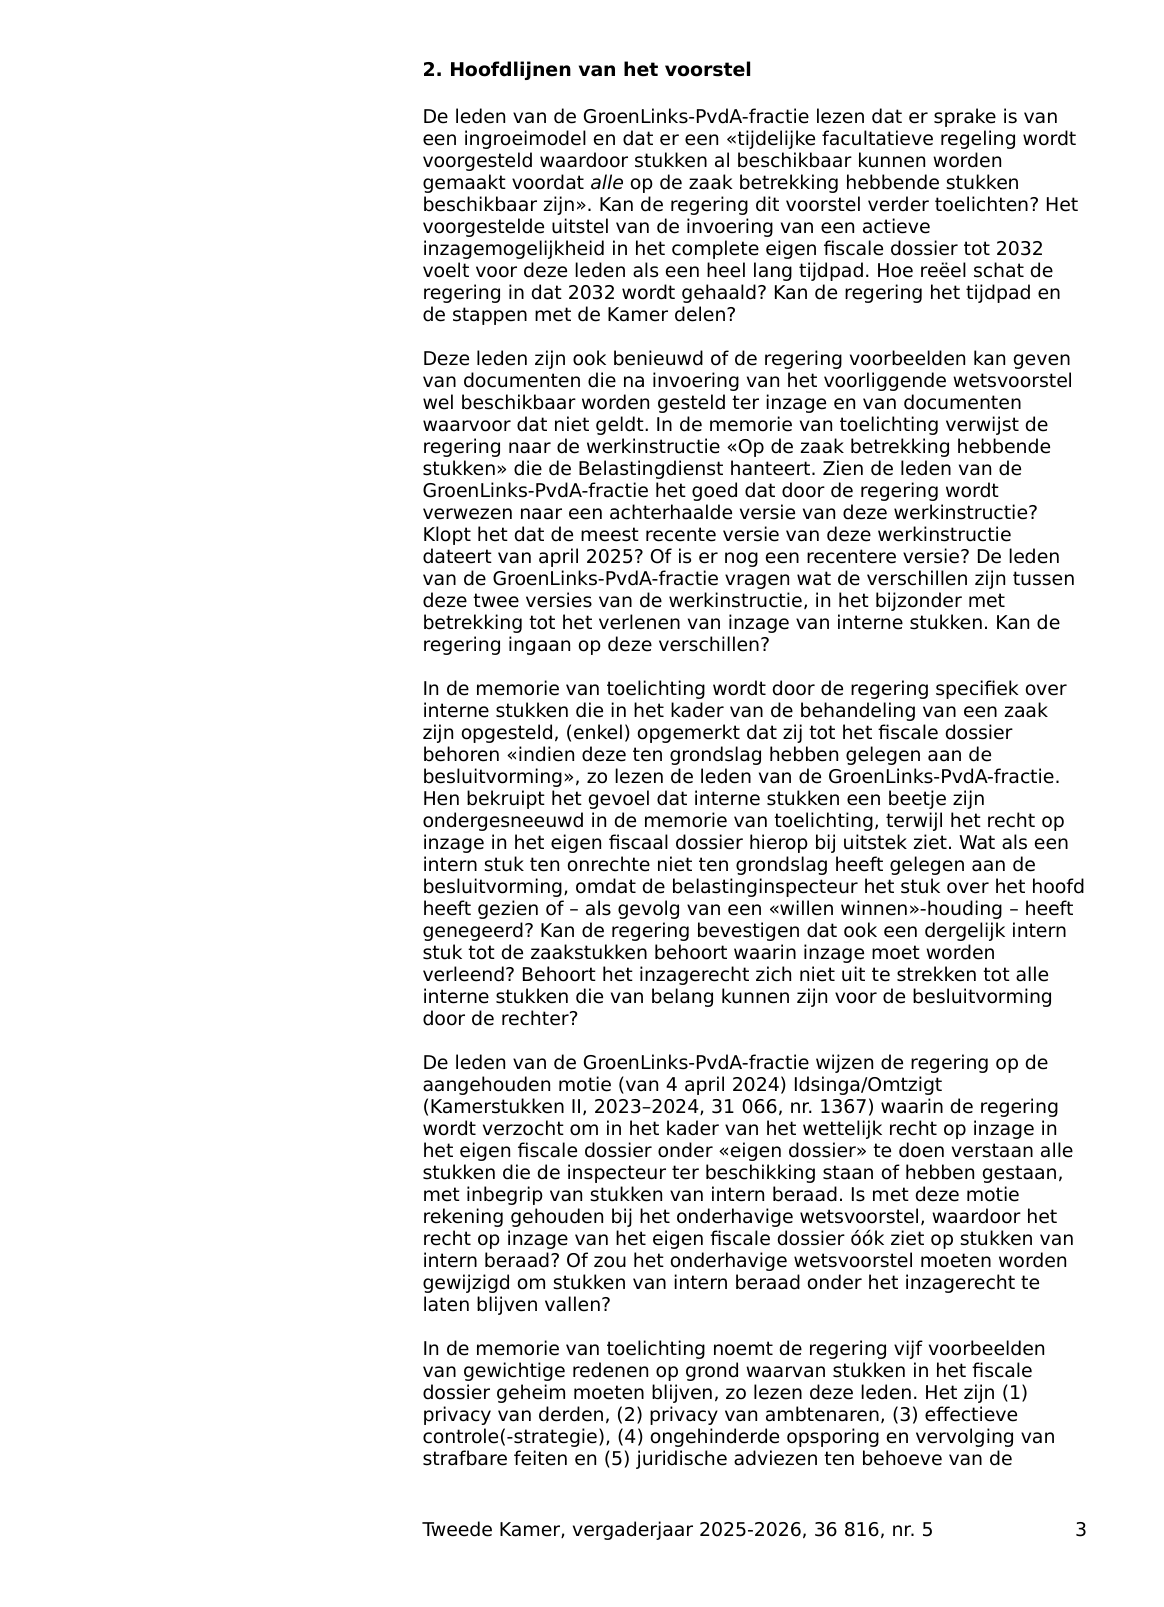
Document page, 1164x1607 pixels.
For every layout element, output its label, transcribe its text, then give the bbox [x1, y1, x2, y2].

text De leden van de GroenLinks-PvdA-fractie wijzen de regering op de aangehouden motie (van 4 april 2024) Idsinga/Omtzigt (Kamerstukken II, 2023–2024, 31 066, nr. 1367) waarin de regering wordt verzocht om in het kader van het wettelijk recht op inzage in het eigen fiscale dossier onder «eigen dossier» te doen verstaan alle stukken die de inspecteur ter beschikking staan of hebben gestaan, met inbegrip van stukken van intern beraad. Is met deze motie rekening gehouden bij het onderhavige wetsvoorstel, waardoor het recht op inzage van het eigen fiscale dossier óók ziet op stukken van intern beraad? Of zou het onderhavige wetsvoorstel moeten worden gewijzigd om stukken van intern beraad onder het inzagerecht te laten blijven vallen? [422, 1052, 1087, 1316]
text De leden van de GroenLinks-PvdA-fractie lezen dat er sprake is van een ingroeimodel en dat er een «tijdelijke facultatieve regeling wordt voorgesteld waardoor stukken al beschikbaar kunnen worden gemaakt voordat alle op de zaak betrekking hebbende stukken beschikbaar zijn». Kan de regering dit voorstel verder toelichten? Het voorgestelde uitstel van de invoering van een actieve inzagemogelijkheid in het complete eigen fiscale dossier tot 2032 voelt voor deze leden als een heel lang tijdpad. Hoe reëel schat de regering in dat 2032 wordt gehaald? Kan de regering het tijdpad en de stappen met de Kamer delen? [422, 106, 1087, 326]
text In de memorie van toelichting noemt de regering vijf voorbeelden van gewichtige redenen op grond waarvan stukken in het fiscale dossier geheim moeten blijven, zo lezen deze leden. Het zijn (1) privacy van derden, (2) privacy van ambtenaren, (3) effectieve controle(-strategie), (4) ongehinderde opsporing en vervolging van strafbare feiten en (5) juridische adviezen ten behoeve van de [422, 1338, 1087, 1469]
subtitle 2. Hoofdlijnen van het voorstel [422, 59, 1087, 81]
text Deze leden zijn ook benieuwd of de regering voorbeelden kan geven van documenten die na invoering van het voorliggende wetsvoorstel wel beschikbaar worden gesteld ter inzage en van documenten waarvoor dat niet geldt. In de memorie van toelichting verwijst de regering naar de werkinstructie «Op de zaak betrekking hebbende stukken» die de Belastingdienst hanteert. Zien de leden van de GroenLinks-PvdA-fractie het goed dat door de regering wordt verwezen naar een achterhaalde versie van deze werkinstructie? Klopt het dat de meest recente versie van deze werkinstructie dateert van april 2025? Of is er nog een recentere versie? De leden van de GroenLinks-PvdA-fractie vragen wat de verschillen zijn tussen deze twee versies van de werkinstructie, in het bijzonder met betrekking tot het verlenen van inzage van interne stukken. Kan de regering ingaan op deze verschillen? [422, 348, 1087, 656]
text In de memorie van toelichting wordt door de regering specifiek over interne stukken die in het kader van de behandeling van een zaak zijn opgesteld, (enkel) opgemerkt dat zij tot het fiscale dossier behoren «indien deze ten grondslag hebben gelegen aan de besluitvorming», zo lezen de leden van de GroenLinks-PvdA-fractie. Hen bekruipt het gevoel dat interne stukken een beetje zijn ondergesneeuwd in de memorie van toelichting, terwijl het recht op inzage in het eigen fiscaal dossier hierop bij uitstek ziet. Wat als een intern stuk ten onrechte niet ten grondslag heeft gelegen aan de besluitvorming, omdat de belastinginspecteur het stuk over het hoofd heeft gezien of – als gevolg van een «willen winnen»-houding – heeft genegeerd? Kan de regering bevestigen dat ook een dergelijk intern stuk tot de zaakstukken behoort waarin inzage moet worden verleend? Behoort het inzagerecht zich niet uit te strekken tot alle interne stukken die van belang kunnen zijn voor de besluitvorming door de rechter? [422, 678, 1087, 1029]
